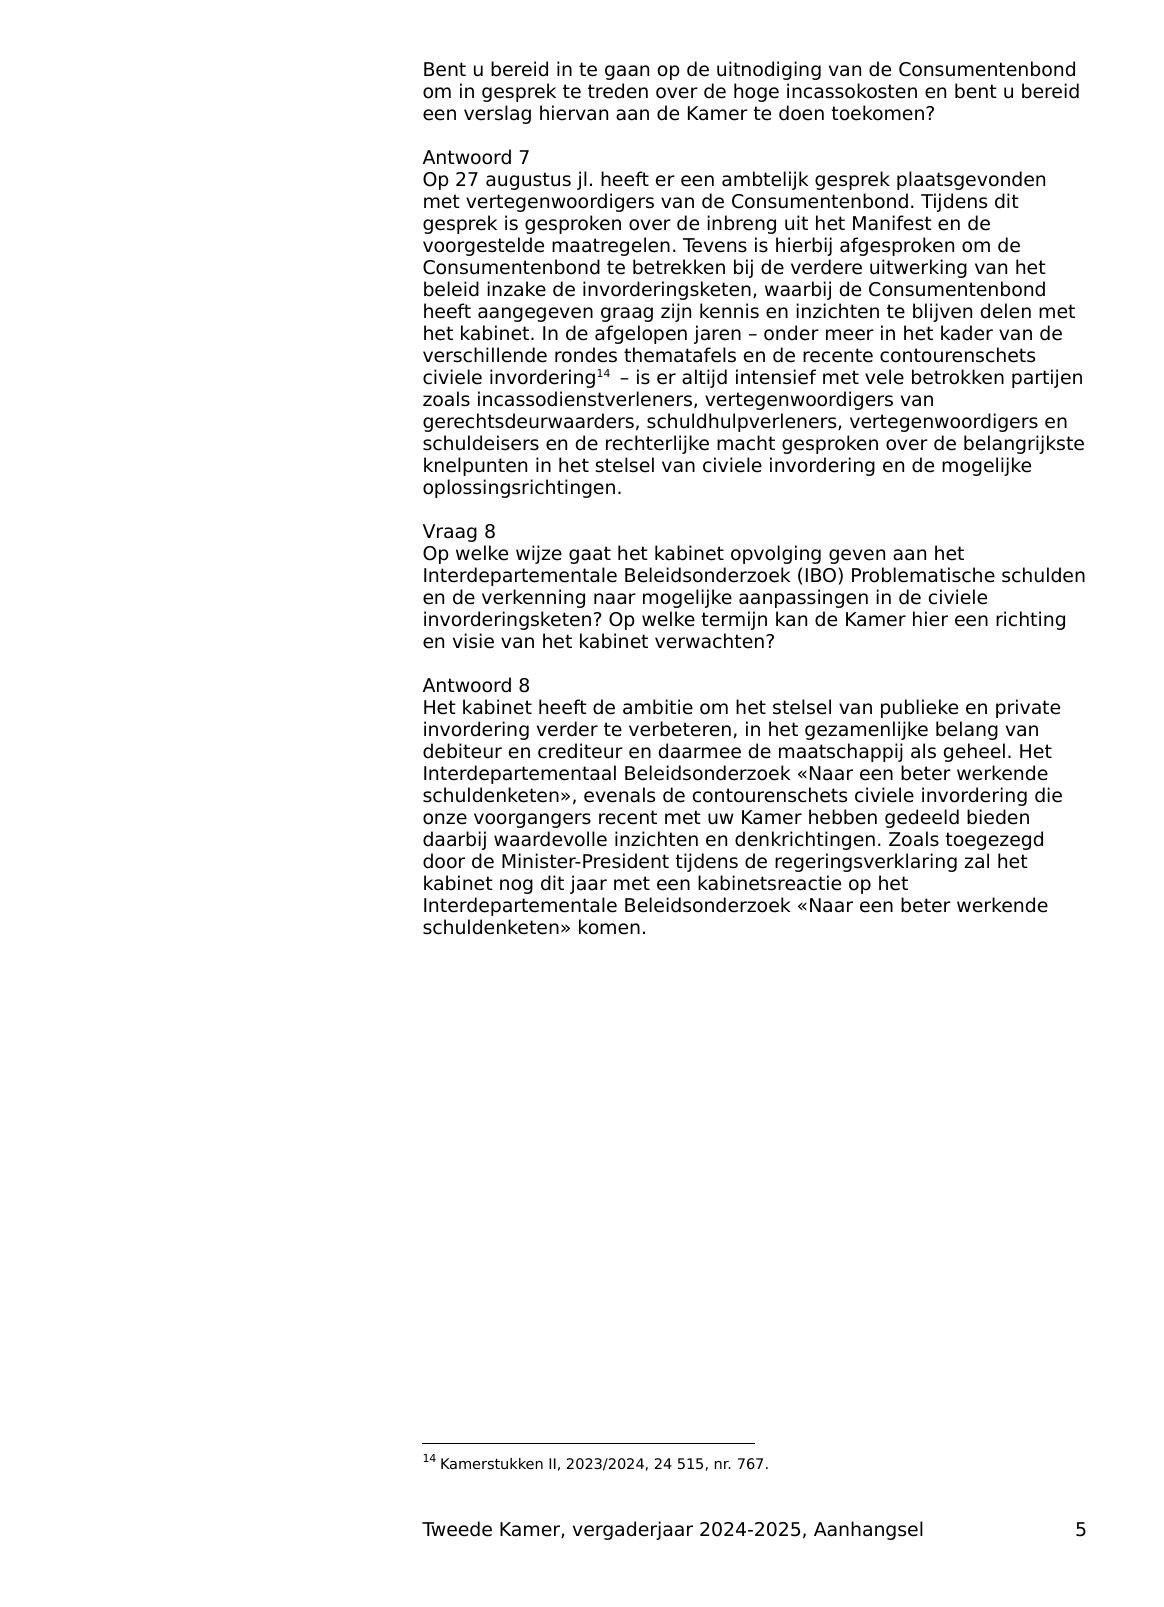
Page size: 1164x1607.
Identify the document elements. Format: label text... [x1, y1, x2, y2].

text Kamerstukken II, 2023/2024, 24 515, nr. 767. [422, 1452, 1087, 1474]
text Antwoord 7 [422, 147, 1087, 169]
text Op 27 augustus jl. heeft er een ambtelijk gesprek plaatsgevonden met vertegenwoordigers van de Consumentenbond. Tijdens dit gesprek is gesproken over de inbreng uit het Manifest en de voorgestelde maatregelen. Tevens is hierbij afgesproken om de Consumentenbond te betrekken bij de verdere uitwerking van het beleid inzake de invorderingsketen, waarbij de Consumentenbond heeft aangegeven graag zijn kennis en inzichten te blijven delen met het kabinet. In de afgelopen jaren – onder meer in het kader van de verschillende rondes thematafels en de recente contourenschets civiele invordering – is er altijd intensief met vele betrokken partijen zoals incassodienstverleners, vertegenwoordigers van gerechtsdeurwaarders, schuldhulpverleners, vertegenwoordigers en schuldeisers en de rechterlijke macht gesproken over de belangrijkste knelpunten in het stelsel van civiele invordering en de mogelijke oplossingsrichtingen. [422, 169, 1087, 499]
text Op welke wijze gaat het kabinet opvolging geven aan het Interdepartementale Beleidsonderzoek (IBO) Problematische schulden en de verkenning naar mogelijke aanpassingen in de civiele invorderingsketen? Op welke termijn kan de Kamer hier een richting en visie van het kabinet verwachten? [422, 543, 1087, 653]
text Antwoord 8 [422, 675, 1087, 697]
text Het kabinet heeft de ambitie om het stelsel van publieke en private invordering verder te verbeteren, in het gezamenlijke belang van debiteur en crediteur en daarmee de maatschappij als geheel. Het Interdepartementaal Beleidsonderzoek «Naar een beter werkende schuldenketen», evenals de contourenschets civiele invordering die onze voorgangers recent met uw Kamer hebben gedeeld bieden daarbij waardevolle inzichten en denkrichtingen. Zoals toegezegd door de Minister-President tijdens de regeringsverklaring zal het kabinet nog dit jaar met een kabinetsreactie op het Interdepartementale Beleidsonderzoek «Naar een beter werkende schuldenketen» komen. [422, 697, 1087, 939]
text Vraag 8 [422, 521, 1087, 543]
text Bent u bereid in te gaan op de uitnodiging van de Consumentenbond om in gesprek te treden over de hoge incassokosten en bent u bereid een verslag hiervan aan de Kamer te doen toekomen? [422, 59, 1087, 125]
